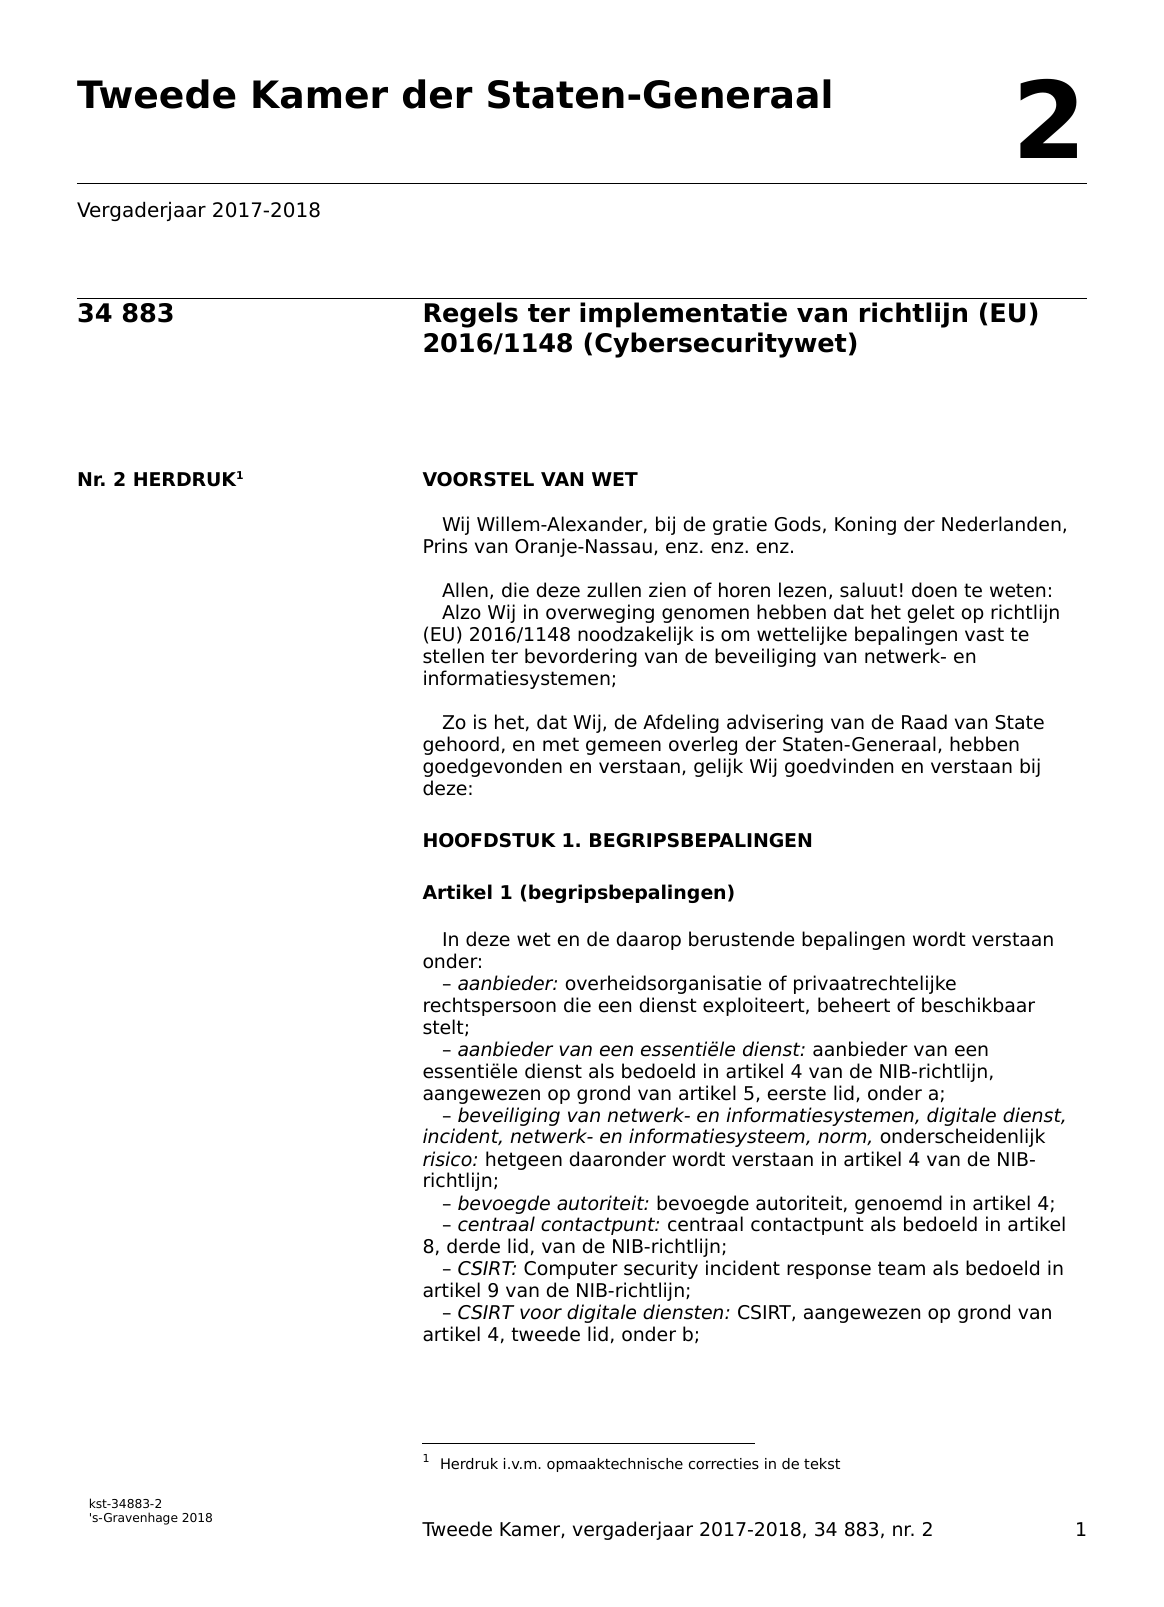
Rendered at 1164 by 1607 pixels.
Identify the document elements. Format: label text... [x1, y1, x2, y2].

table_header Tweede Kamer der Staten-Generaal [77, 59, 886, 183]
subtitle Nr. 2 HERDRUK VOORSTEL VAN WET [77, 469, 1087, 491]
text – beveiliging van netwerk- en informatiesystemen, digitale dienst, incident, netwerk- en informatiesysteem, norm, onderscheidenlijk risico: hetgeen daaronder wordt verstaan in artikel 4 van de NIB-richtlijn; [422, 1104, 1087, 1192]
text Zo is het, dat Wij, de Afdeling advisering van de Raad van State gehoord, en met gemeen overleg der Staten-Generaal, hebben goedgevonden en verstaan, gelijk Wij goedvinden en verstaan bij deze: [422, 712, 1087, 800]
text Herdruk i.v.m. opmaaktechnische correcties in de tekst [422, 1452, 1087, 1474]
text Allen, die deze zullen zien of horen lezen, saluut! doen te weten: [422, 580, 1087, 602]
text – CSIRT voor digitale diensten: CSIRT, aangewezen op grond van artikel 4, tweede lid, onder b; [422, 1302, 1087, 1346]
table_cell Vergaderjaar 2017-2018 [77, 184, 1087, 298]
text kst-34883-2 [88, 1497, 323, 1511]
subtitle 34 883 Regels ter implementatie van richtlijn (EU) 2016/1148 (Cybersecuritywet) [77, 299, 1087, 358]
text Wij Willem-Alexander, bij de gratie Gods, Koning der Nederlanden, Prins van Oranje-Nassau, enz. enz. enz. [422, 513, 1087, 557]
text In deze wet en de daarop berustende bepalingen wordt verstaan onder: [422, 929, 1087, 973]
text 's-Gravenhage 2018 [88, 1511, 323, 1525]
text – aanbieder: overheidsorganisatie of privaatrechtelijke rechtspersoon die een dienst exploiteert, beheert of beschikbaar stelt; [422, 973, 1087, 1038]
text – CSIRT: Computer security incident response team als bedoeld in artikel 9 van de NIB-richtlijn; [422, 1258, 1087, 1302]
text – centraal contactpunt: centraal contactpunt als bedoeld in artikel 8, derde lid, van de NIB-richtlijn; [422, 1214, 1087, 1258]
subtitle Artikel 1 (begripsbepalingen) [422, 882, 1087, 904]
table_header 2 [886, 59, 1087, 183]
subtitle HOOFDSTUK 1. BEGRIPSBEPALINGEN [422, 830, 1087, 852]
text Alzo Wij in overweging genomen hebben dat het gelet op richtlijn (EU) 2016/1148 noodzakelijk is om wettelijke bepalingen vast te stellen ter bevordering van de beveiliging van netwerk- en informatiesystemen; [422, 602, 1087, 689]
text – aanbieder van een essentiële dienst: aanbieder van een essentiële dienst als bedoeld in artikel 4 van de NIB-richtlijn, aangewezen op grond van artikel 5, eerste lid, onder a; [422, 1038, 1087, 1104]
text – bevoegde autoriteit: bevoegde autoriteit, genoemd in artikel 4; [422, 1192, 1087, 1214]
